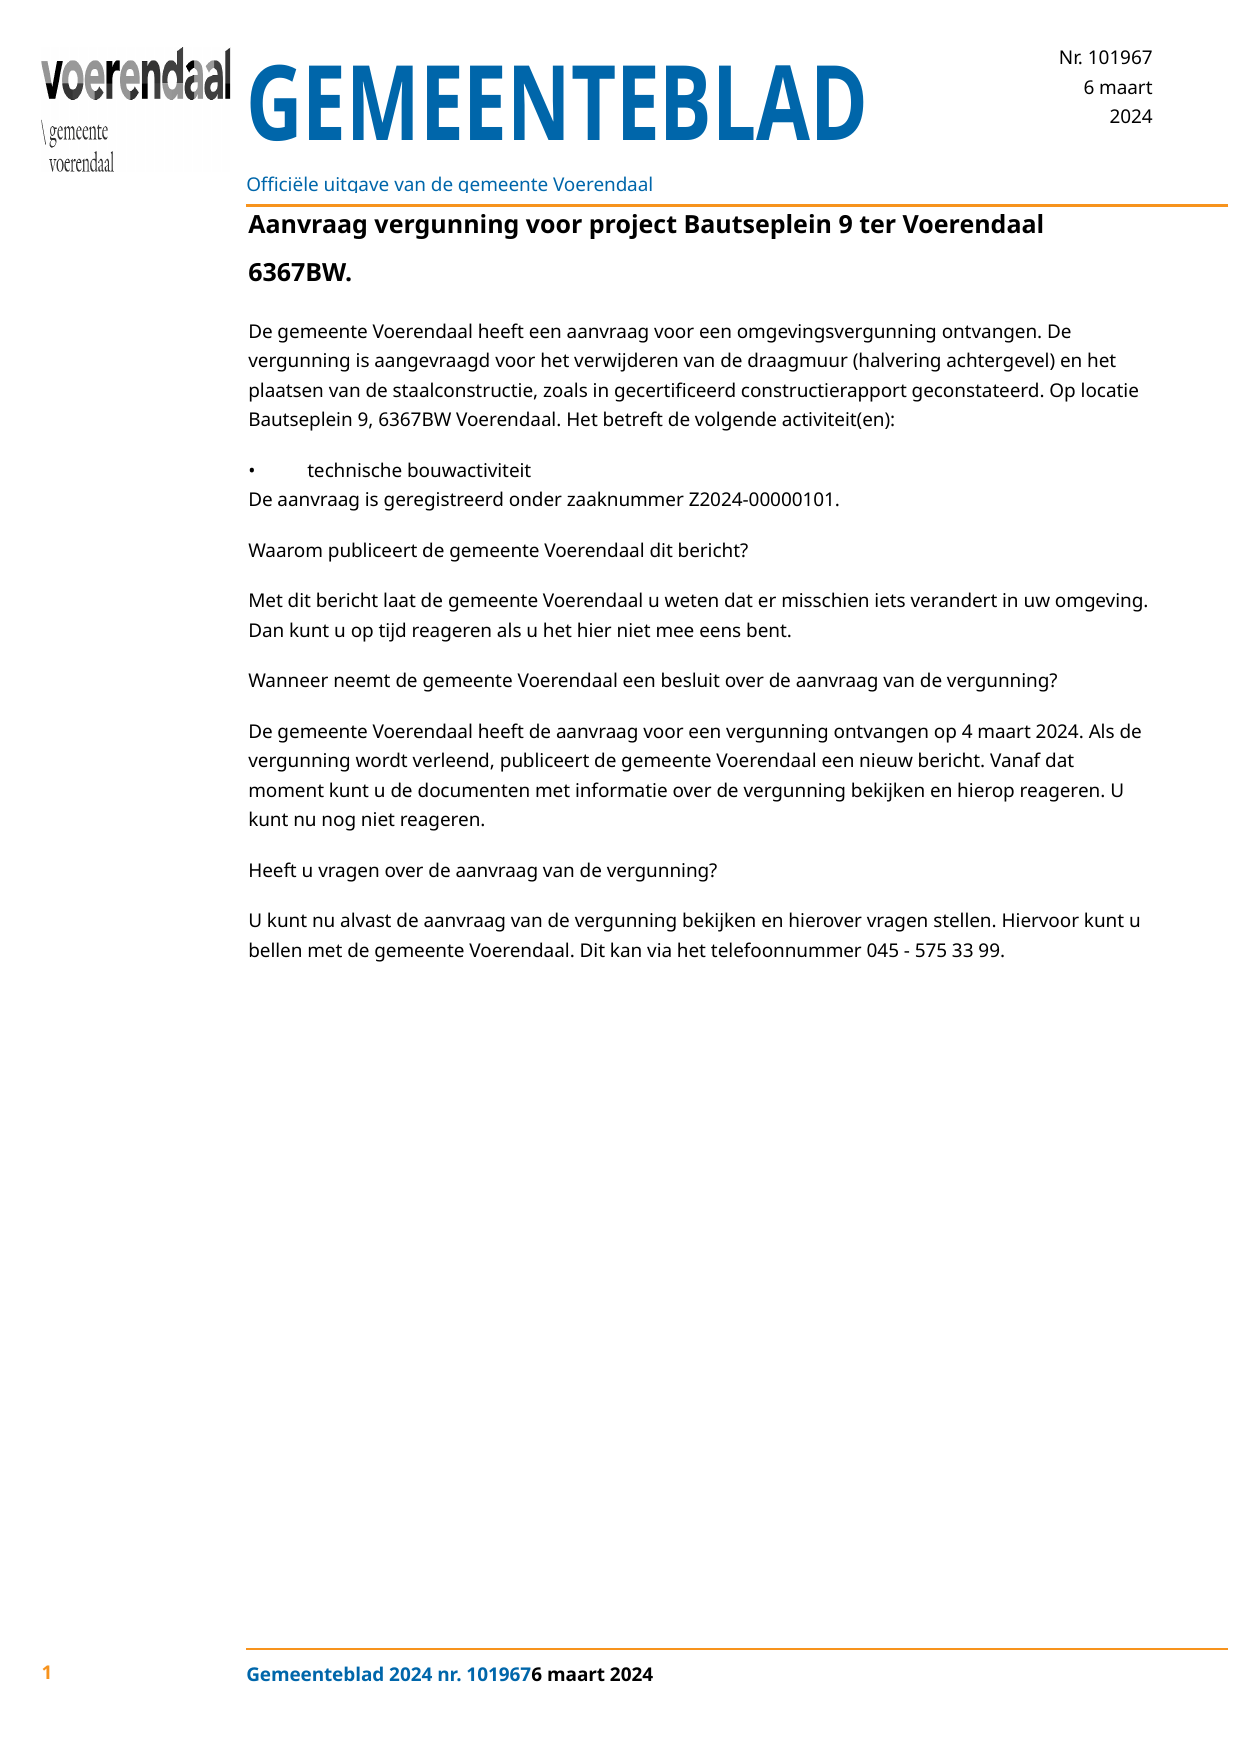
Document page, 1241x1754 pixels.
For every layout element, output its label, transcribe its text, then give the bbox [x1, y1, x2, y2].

text Heeft u vragen over de aanvraag van de vergunning? [248, 857, 1152, 883]
text Met dit bericht laat de gemeente Voerendaal u weten dat er misschien iets verandert in uw omgeving. Dan kunt u op tijd reageren als u het hier niet mee eens bent. [248, 587, 1152, 643]
text De gemeente Voerendaal heeft een aanvraag voor een omgevingsvergunning ontvangen. De vergunning is aangevraagd voor het verwijderen van de draagmuur (halvering achtergevel) en het plaatsen van de staalconstructie, zoals in gecertificeerd constructierapport geconstateerd. Op locatie Bautseplein 9, 6367BW Voerendaal. Het betreft de volgende activiteit(en): [248, 318, 1152, 432]
list technische bouwactiviteit [248, 457, 1152, 483]
text Waarom publiceert de gemeente Voerendaal dit bericht? [248, 537, 1152, 563]
text De aanvraag is geregistreerd onder zaaknummer Z2024-00000101. [248, 487, 1152, 512]
text U kunt nu alvast de aanvraag van de vergunning bekijken en hierover vragen stellen. Hiervoor kunt u bellen met de gemeente Voerendaal. Dit kan via het telefoonnummer 045 - 575 33 99. [248, 907, 1152, 963]
text De gemeente Voerendaal heeft de aanvraag voor een vergunning ontvangen op 4 maart 2024. Als de vergunning wordt verleend, publiceert de gemeente Voerendaal een nieuw bericht. Vanaf dat moment kunt u de documenten met informatie over de vergunning bekijken en hierop reageren. U kunt nu nog niet reageren. [248, 718, 1152, 832]
picture [41, 47, 231, 172]
text Aanvraag vergunning voor project Bautseplein 9 ter Voerendaal 6367BW. [248, 207, 1152, 288]
text Wanneer neemt de gemeente Voerendaal een besluit over de aanvraag van de vergunning? [248, 667, 1152, 693]
